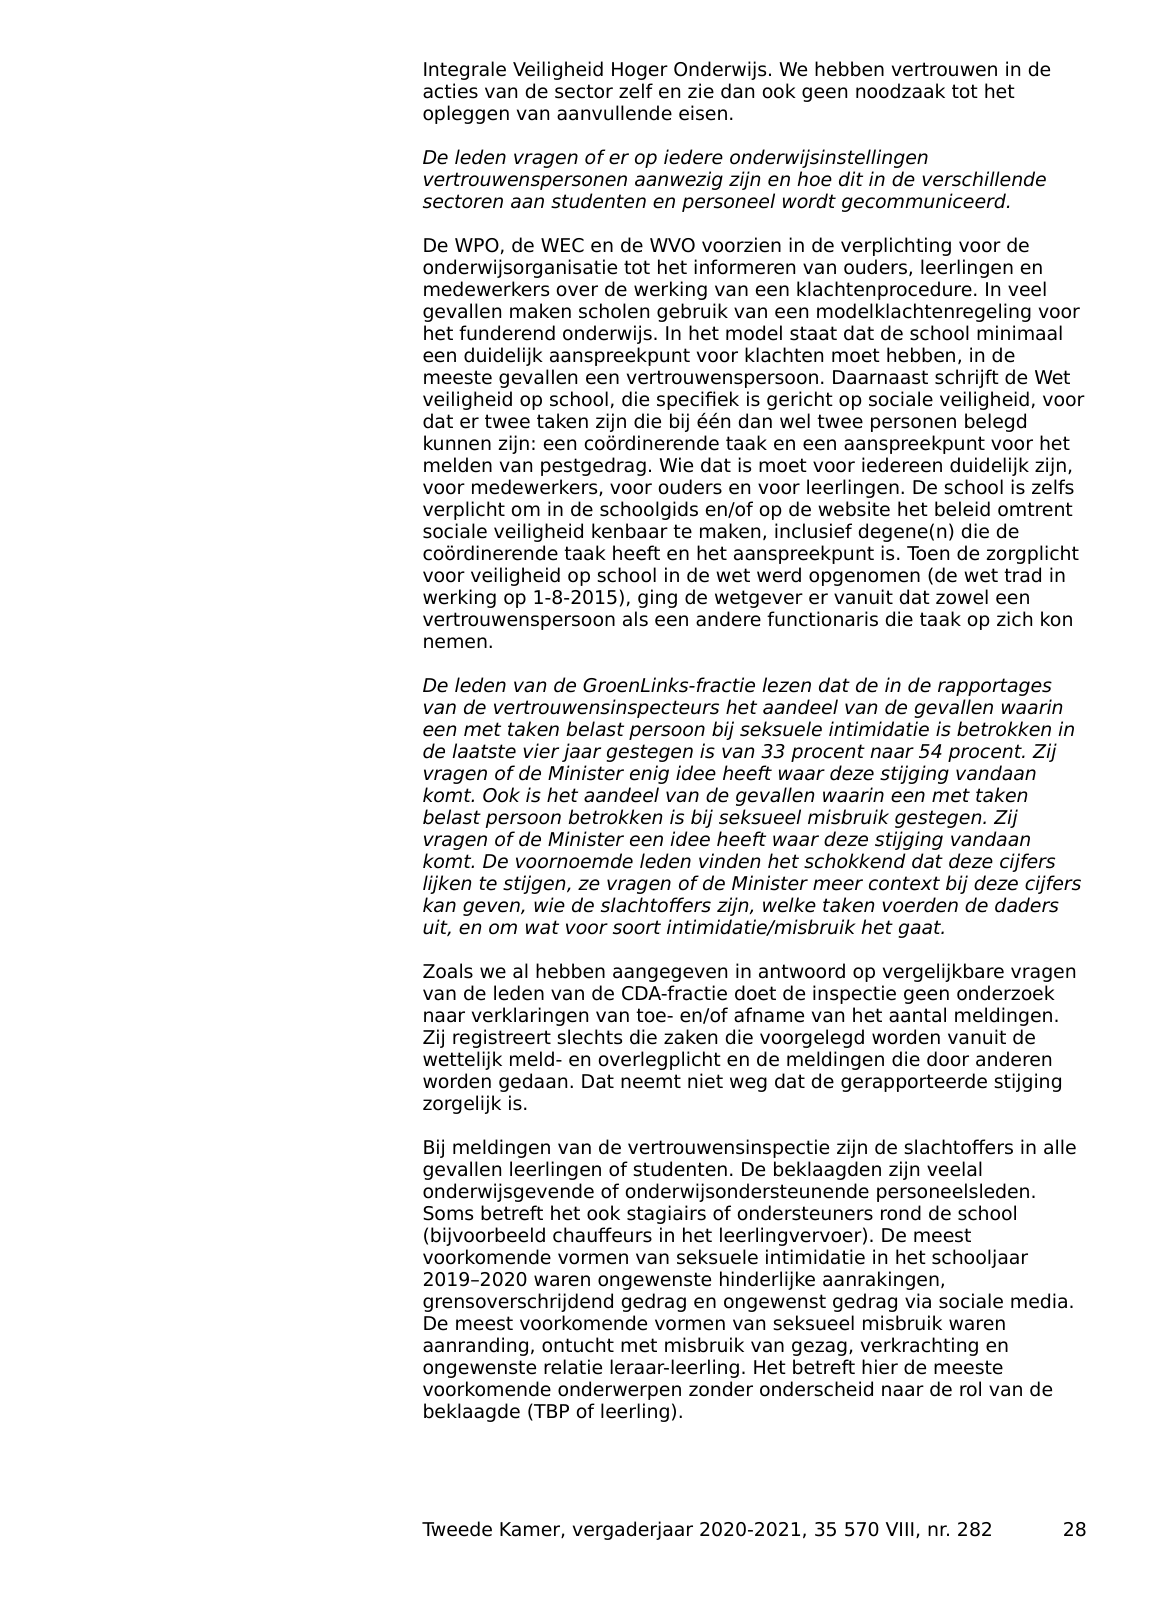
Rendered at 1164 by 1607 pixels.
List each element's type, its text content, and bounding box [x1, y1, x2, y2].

text De WPO, de WEC en de WVO voorzien in de verplichting voor de onderwijsorganisatie tot het informeren van ouders, leerlingen en medewerkers over de werking van een klachtenprocedure. In veel gevallen maken scholen gebruik van een modelklachtenregeling voor het funderend onderwijs. In het model staat dat de school minimaal een duidelijk aanspreekpunt voor klachten moet hebben, in de meeste gevallen een vertrouwenspersoon. Daarnaast schrijft de Wet veiligheid op school, die specifiek is gericht op sociale veiligheid, voor dat er twee taken zijn die bij één dan wel twee personen belegd kunnen zijn: een coördinerende taak en een aanspreekpunt voor het melden van pestgedrag. Wie dat is moet voor iedereen duidelijk zijn, voor medewerkers, voor ouders en voor leerlingen. De school is zelfs verplicht om in de schoolgids en/of op de website het beleid omtrent sociale veiligheid kenbaar te maken, inclusief degene(n) die de coördinerende taak heeft en het aanspreekpunt is. Toen de zorgplicht voor veiligheid op school in de wet werd opgenomen (de wet trad in werking op 1-8-2015), ging de wetgever er vanuit dat zowel een vertrouwenspersoon als een andere functionaris die taak op zich kon nemen. [422, 235, 1087, 653]
text Zoals we al hebben aangegeven in antwoord op vergelijkbare vragen van de leden van de CDA-fractie doet de inspectie geen onderzoek naar verklaringen van toe- en/of afname van het aantal meldingen. Zij registreert slechts die zaken die voorgelegd worden vanuit de wettelijk meld- en overlegplicht en de meldingen die door anderen worden gedaan. Dat neemt niet weg dat de gerapporteerde stijging zorgelijk is. [422, 961, 1087, 1115]
text Bij meldingen van de vertrouwensinspectie zijn de slachtoffers in alle gevallen leerlingen of studenten. De beklaagden zijn veelal onderwijsgevende of onderwijsondersteunende personeelsleden. Soms betreft het ook stagiairs of ondersteuners rond de school (bijvoorbeeld chauffeurs in het leerlingvervoer). De meest voorkomende vormen van seksuele intimidatie in het schooljaar 2019–2020 waren ongewenste hinderlijke aanrakingen, grensoverschrijdend gedrag en ongewenst gedrag via sociale media. De meest voorkomende vormen van seksueel misbruik waren aanranding, ontucht met misbruik van gezag, verkrachting en ongewenste relatie leraar-leerling. Het betreft hier de meeste voorkomende onderwerpen zonder onderscheid naar de rol van de beklaagde (TBP of leerling). [422, 1137, 1087, 1423]
text Integrale Veiligheid Hoger Onderwijs. We hebben vertrouwen in de acties van de sector zelf en zie dan ook geen noodzaak tot het opleggen van aanvullende eisen. [422, 59, 1087, 125]
text De leden van de GroenLinks-fractie lezen dat de in de rapportages van de vertrouwensinspecteurs het aandeel van de gevallen waarin een met taken belast persoon bij seksuele intimidatie is betrokken in de laatste vier jaar gestegen is van 33 procent naar 54 procent. Zij vragen of de Minister enig idee heeft waar deze stijging vandaan komt. Ook is het aandeel van de gevallen waarin een met taken belast persoon betrokken is bij seksueel misbruik gestegen. Zij vragen of de Minister een idee heeft waar deze stijging vandaan komt. De voornoemde leden vinden het schokkend dat deze cijfers lijken te stijgen, ze vragen of de Minister meer context bij deze cijfers kan geven, wie de slachtoffers zijn, welke taken voerden de daders uit, en om wat voor soort intimidatie/misbruik het gaat. [422, 675, 1087, 939]
text De leden vragen of er op iedere onderwijsinstellingen vertrouwenspersonen aanwezig zijn en hoe dit in de verschillende sectoren aan studenten en personeel wordt gecommuniceerd. [422, 147, 1087, 213]
